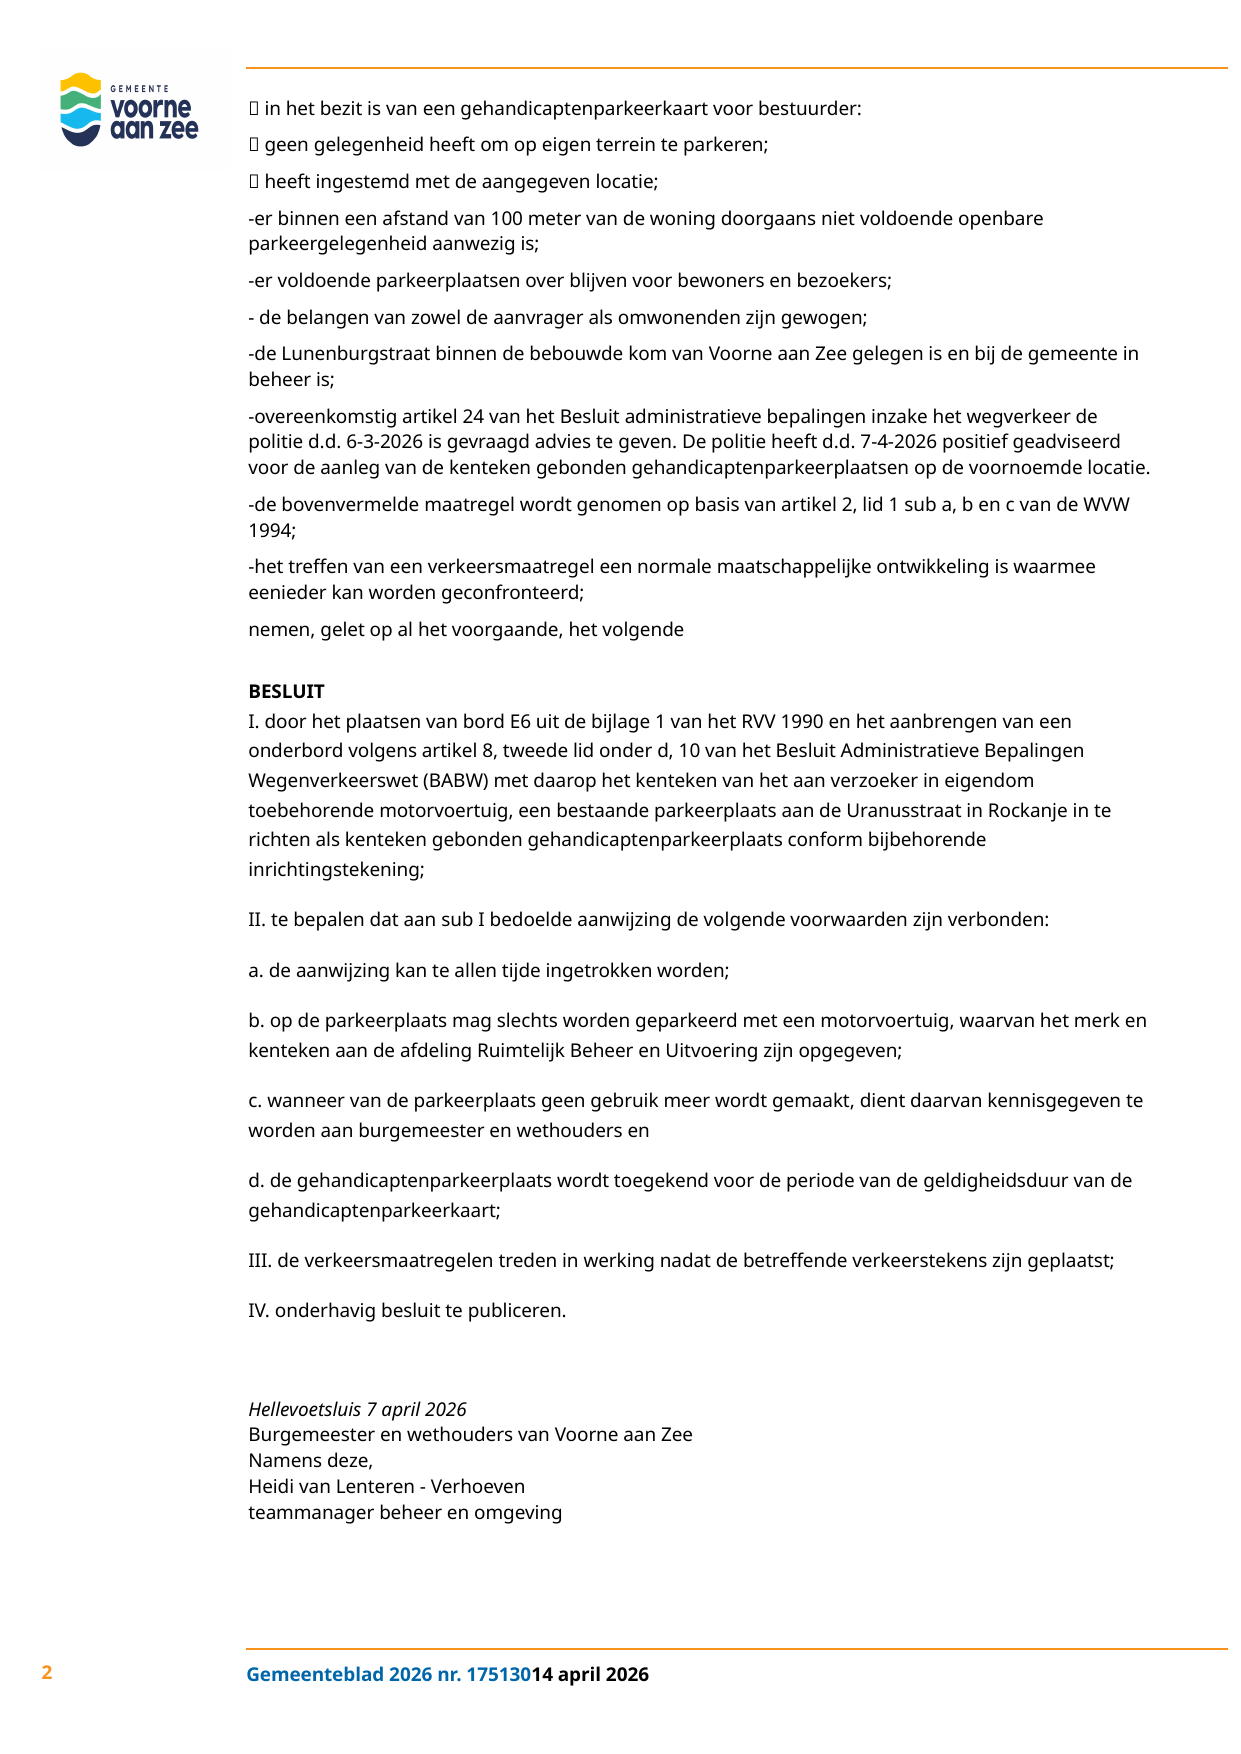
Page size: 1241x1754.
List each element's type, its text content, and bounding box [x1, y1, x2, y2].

text -overeenkomstig artikel 24 van het Besluit administratieve bepalingen inzake het wegverkeer de politie d.d. 6-3-2026 is gevraagd advies te geven. De politie heeft d.d. 7-4-2026 positief geadviseerd voor de aanleg van de kenteken gebonden gehandicaptenparkeerplaatsen op de voornoemde locatie. [248, 403, 1152, 480]
text Hellevoetsluis 7 april 2026 [248, 1396, 1152, 1422]
text BESLUIT [248, 678, 1152, 704]
text  geen gelegenheid heeft om op eigen terrein te parkeren; [248, 131, 1152, 157]
text d. de gehandicaptenparkeerplaats wordt toegekend voor de periode van de geldigheidsduur van de gehandicaptenparkeerkaart; [248, 1167, 1152, 1223]
text  in het bezit is van een gehandicaptenparkeerkaart voor bestuurder: [248, 95, 1152, 121]
text II. te bepalen dat aan sub I bedoelde aanwijzing de volgende voorwaarden zijn verbonden: [248, 906, 1152, 932]
text -er binnen een afstand van 100 meter van de woning doorgaans niet voldoende openbare parkeergelegenheid aanwezig is; [248, 205, 1152, 256]
text -het treffen van een verkeersmaatregel een normale maatschappelijke ontwikkeling is waarmee eenieder kan worden geconfronteerd; [248, 553, 1152, 605]
text IV. onderhavig besluit te publiceren. [248, 1298, 1152, 1323]
text III. de verkeersmaatregelen treden in werking nadat de betreffende verkeerstekens zijn geplaatst; [248, 1247, 1152, 1273]
text c. wanneer van de parkeerplaats geen gebruik meer wordt gemaakt, dient daarvan kennisgegeven te worden aan burgemeester en wethouders en [248, 1087, 1152, 1143]
text I. door het plaatsen van bord E6 uit de bijlage 1 van het RVV 1990 en het aanbrengen van een onderbord volgens artikel 8, tweede lid onder d, 10 van het Besluit Administratieve Bepalingen Wegenverkeerswet (BABW) met daarop het kenteken van het aan verzoeker in eigendom toebehorende motorvoertuig, een bestaande parkeerplaats aan de Uranusstraat in Rockanje in te richten als kenteken gebonden gehandicaptenparkeerplaats conform bijbehorende inrichtingstekening; [248, 708, 1152, 882]
text  heeft ingestemd met de aangegeven locatie; [248, 168, 1152, 194]
text Heidi van Lenteren - Verhoeven [248, 1473, 1152, 1499]
text teammanager beheer en omgeving [248, 1499, 1152, 1524]
text -er voldoende parkeerplaatsen over blijven voor bewoners en bezoekers; [248, 267, 1152, 293]
text Burgemeester en wethouders van Voorne aan Zee [248, 1422, 1152, 1447]
text Namens deze, [248, 1447, 1152, 1473]
text -de Lunenburgstraat binnen de bebouwde kom van Voorne aan Zee gelegen is en bij de gemeente in beheer is; [248, 341, 1152, 392]
text - de belangen van zowel de aanvrager als omwonenden zijn gewogen; [248, 304, 1152, 329]
picture [41, 47, 231, 172]
text -de bovenvermelde maatregel wordt genomen op basis van artikel 2, lid 1 sub a, b en c van de WVW 1994; [248, 491, 1152, 542]
text b. op de parkeerplaats mag slechts worden geparkeerd met een motorvoertuig, waarvan het merk en kenteken aan de afdeling Ruimtelijk Beheer en Uitvoering zijn opgegeven; [248, 1007, 1152, 1063]
text a. de aanwijzing kan te allen tijde ingetrokken worden; [248, 957, 1152, 983]
text nemen, gelet op al het voorgaande, het volgende [248, 616, 1152, 642]
